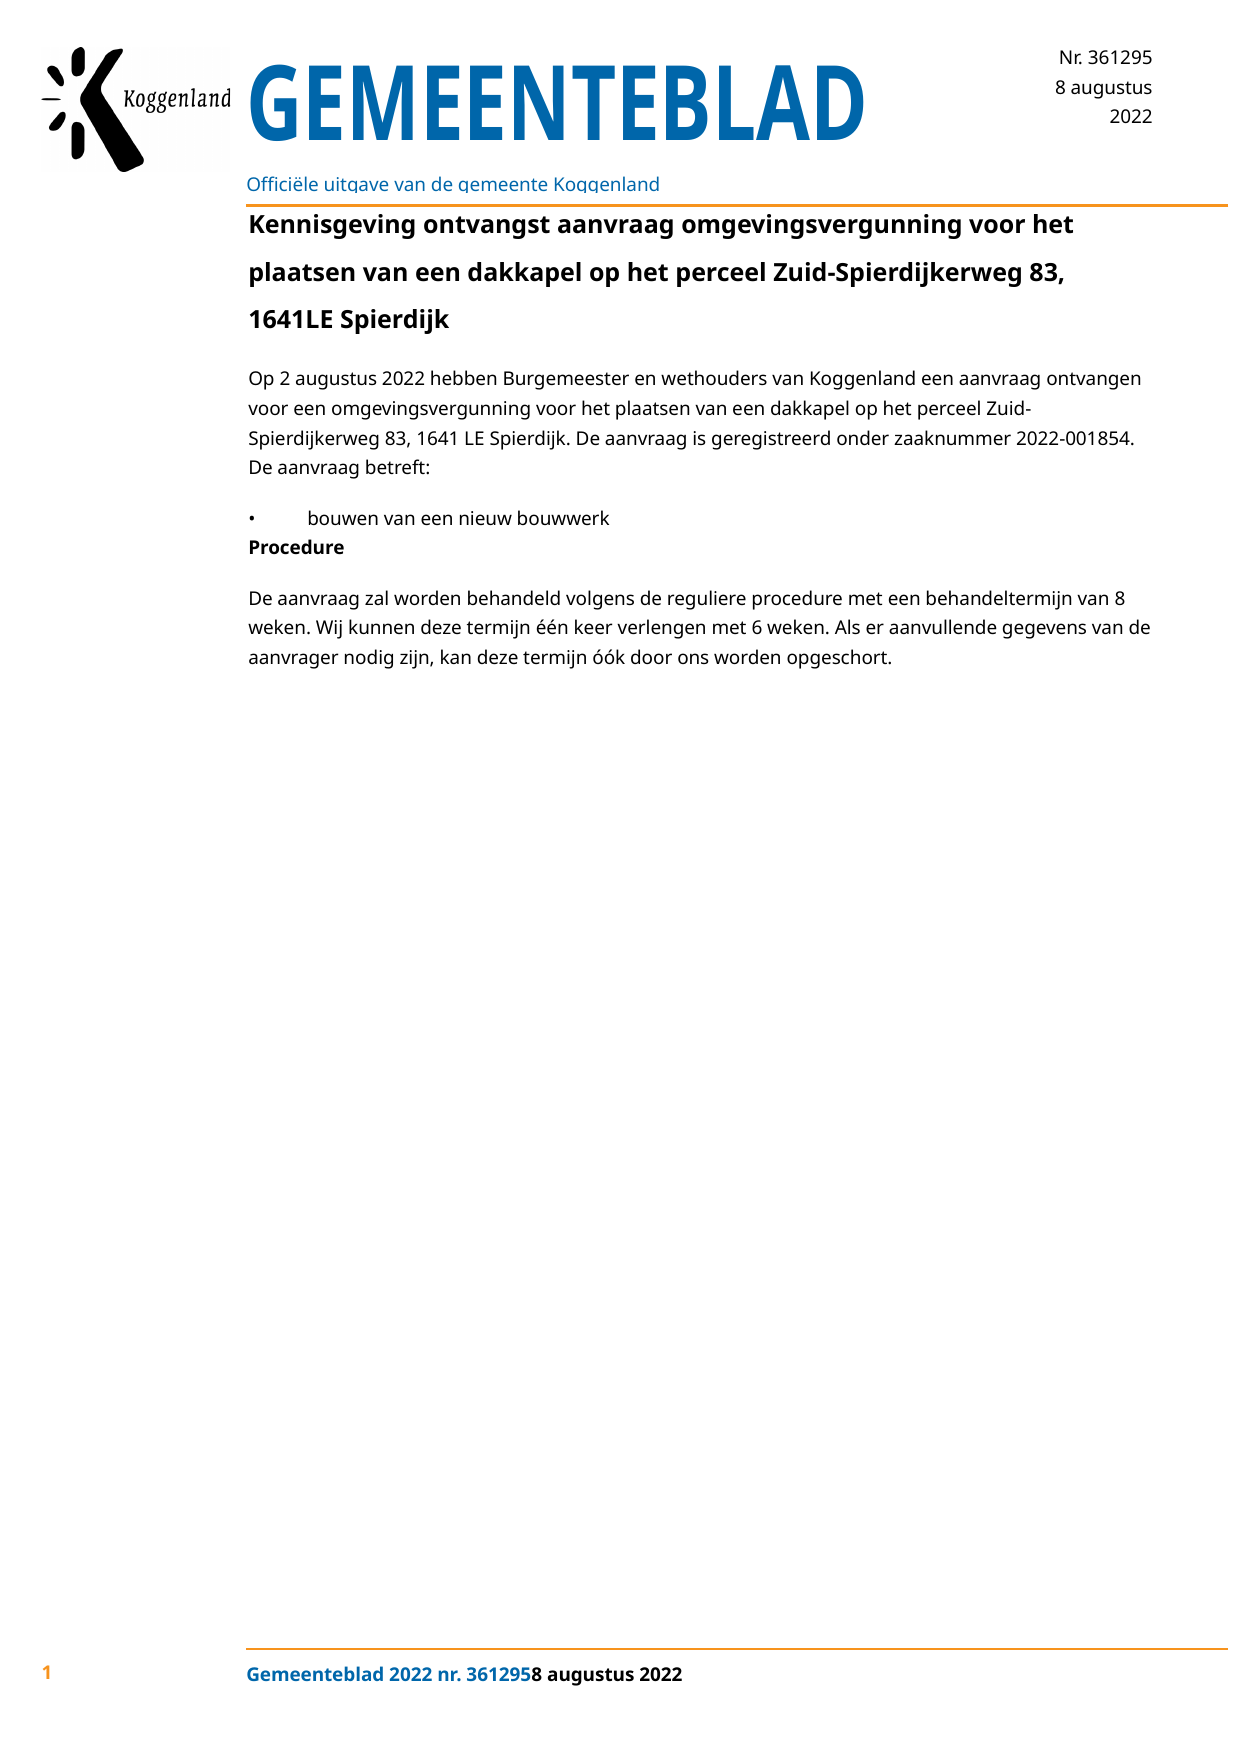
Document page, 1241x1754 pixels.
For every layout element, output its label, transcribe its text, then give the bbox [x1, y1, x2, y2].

list bouwen van een nieuw bouwwerk [248, 505, 1152, 530]
text Procedure [248, 534, 1152, 560]
text Op 2 augustus 2022 hebben Burgemeester en wethouders van Koggenland een aanvraag ontvangen voor een omgevingsvergunning voor het plaatsen van een dakkapel op het perceel Zuid-Spierdijkerweg 83, 1641 LE Spierdijk. De aanvraag is geregistreerd onder zaaknummer 2022-001854. De aanvraag betreft: [248, 366, 1152, 480]
text Kennisgeving ontvangst aanvraag omgevingsvergunning voor het plaatsen van een dakkapel op het perceel Zuid-Spierdijkerweg 83, 1641LE Spierdijk [248, 207, 1152, 336]
picture [41, 47, 231, 172]
text De aanvraag zal worden behandeld volgens de reguliere procedure met een behandeltermijn van 8 weken. Wij kunnen deze termijn één keer verlengen met 6 weken. Als er aanvullende gegevens van de aanvrager nodig zijn, kan deze termijn óók door ons worden opgeschort. [248, 585, 1152, 669]
